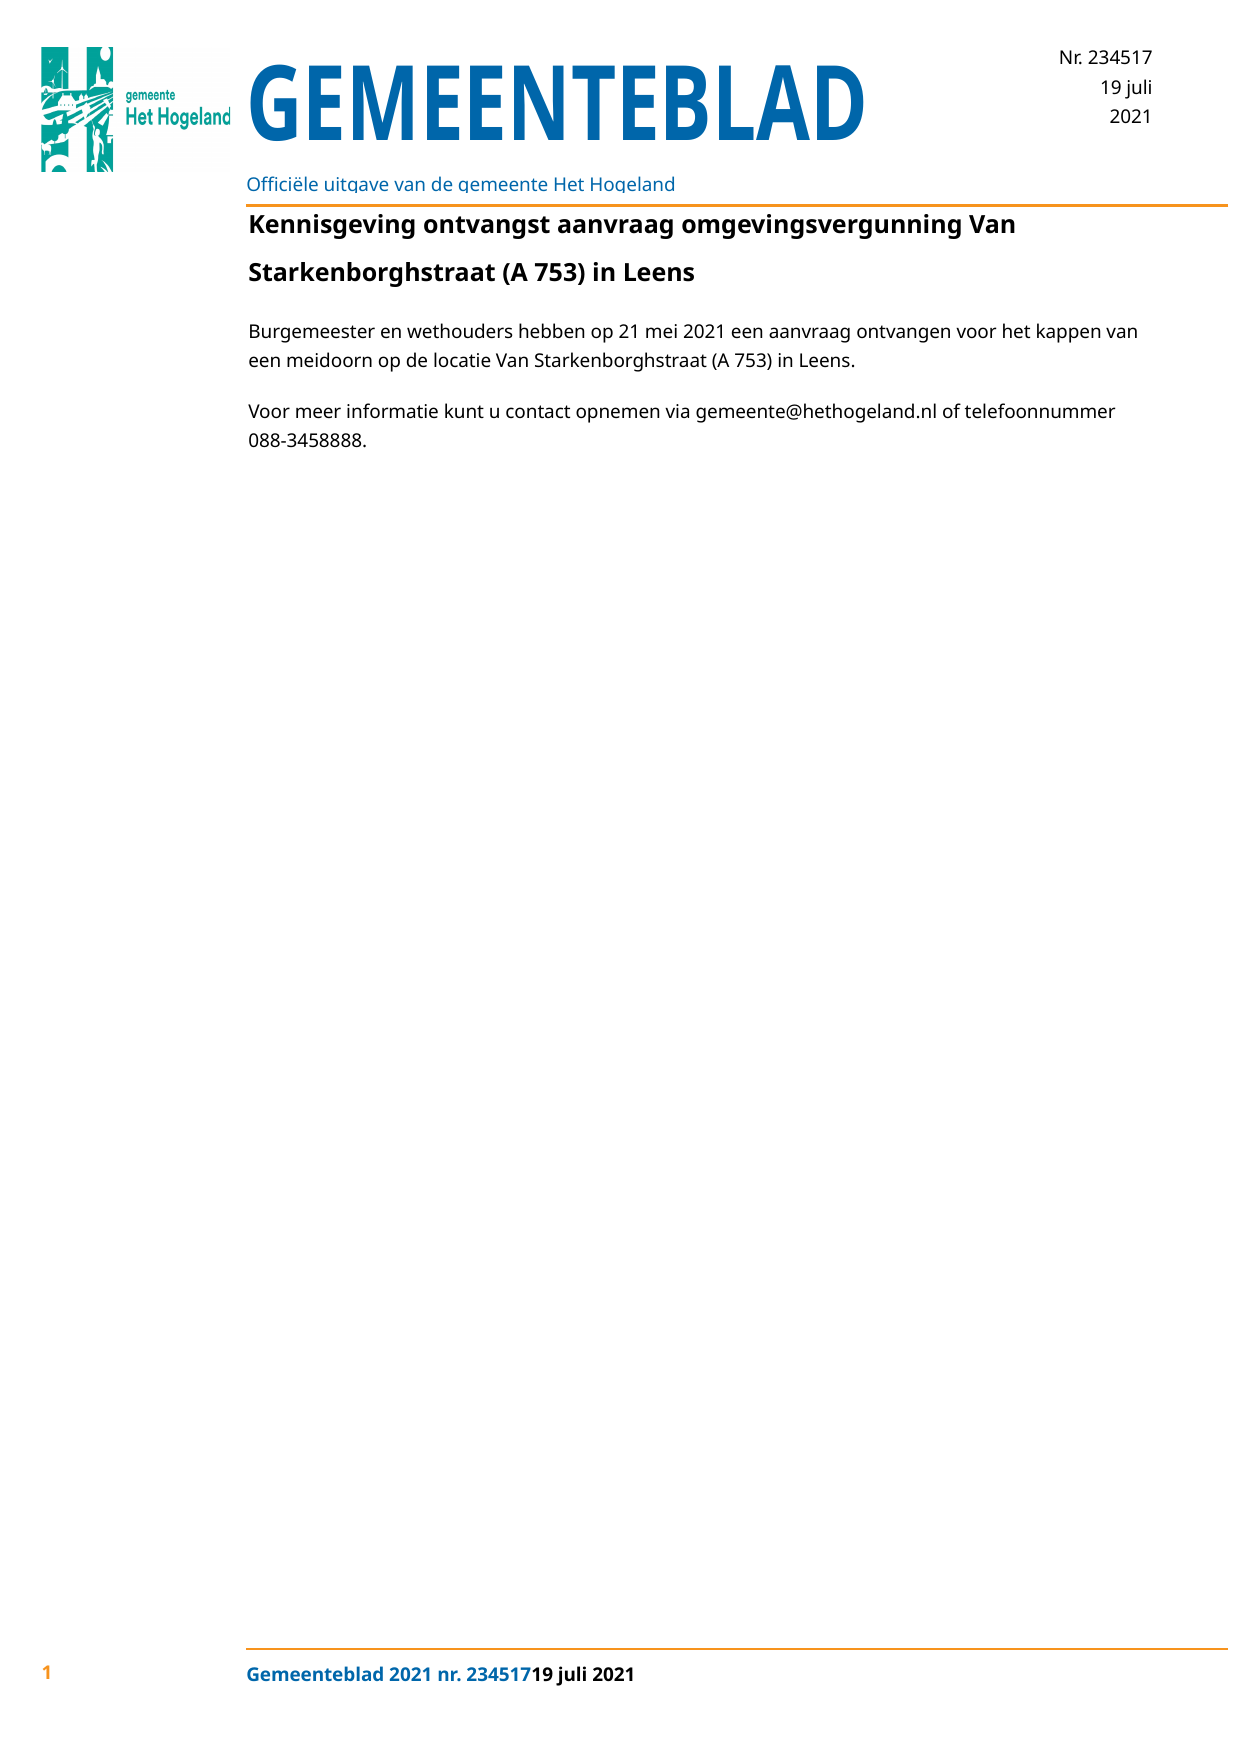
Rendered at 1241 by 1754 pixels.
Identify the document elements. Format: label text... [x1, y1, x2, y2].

text Kennisgeving ontvangst aanvraag omgevingsvergunning Van Starkenborghstraat (A 753) in Leens [248, 207, 1152, 288]
text Burgemeester en wethouders hebben op 21 mei 2021 een aanvraag ontvangen voor het kappen van een meidoorn op de locatie Van Starkenborghstraat (A 753) in Leens. [248, 318, 1152, 373]
text Voor meer informatie kunt u contact opnemen via gemeente@hethogeland.nl of telefoonnummer 088-3458888. [248, 398, 1152, 453]
picture [41, 47, 231, 172]
